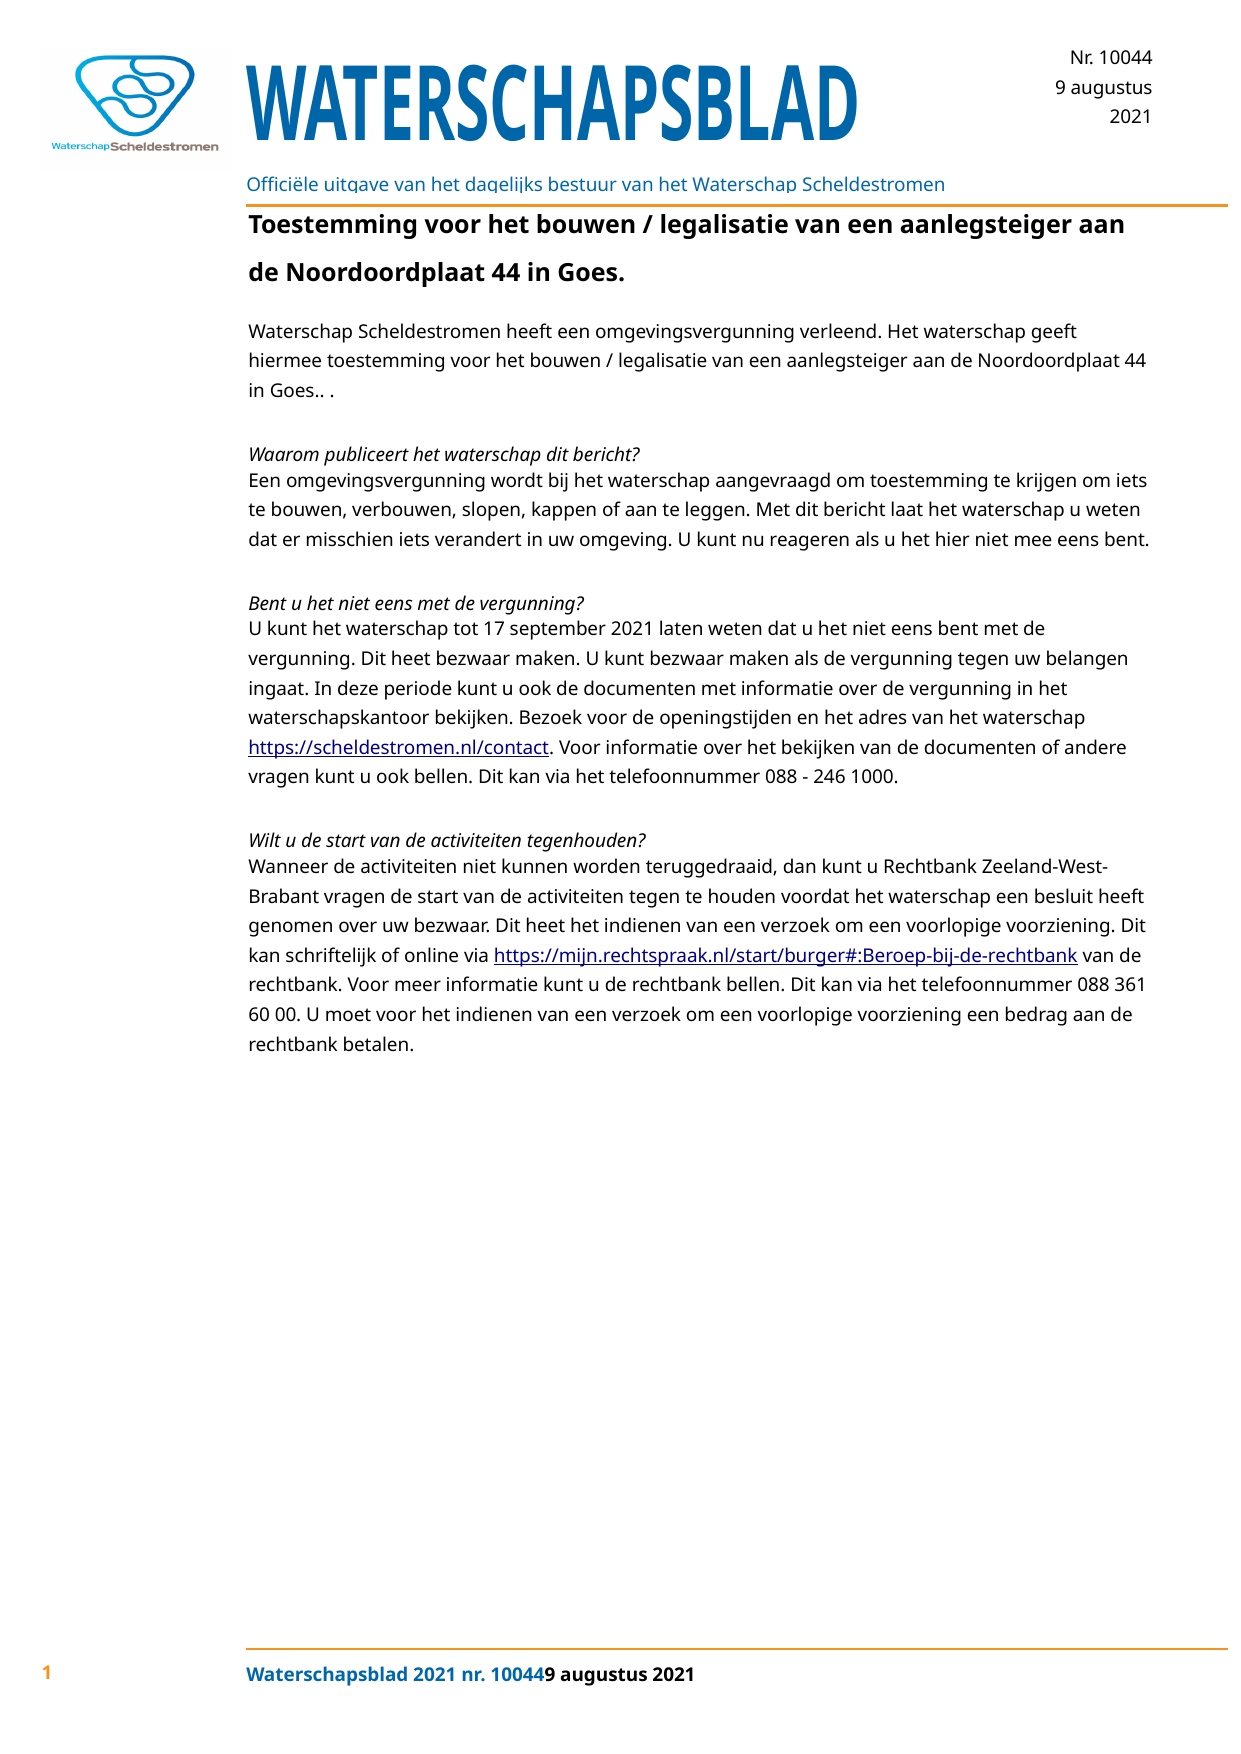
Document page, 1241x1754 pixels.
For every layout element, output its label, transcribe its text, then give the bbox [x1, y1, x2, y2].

text U kunt het waterschap tot 17 september 2021 laten weten dat u het niet eens bent met de vergunning. Dit heet bezwaar maken. U kunt bezwaar maken als de vergunning tegen uw belangen ingaat. In deze periode kunt u ook de documenten met informatie over de vergunning in het waterschapskantoor bekijken. Bezoek voor de openingstijden en het adres van het waterschap https://scheldestromen.nl/contact. Voor informatie over het bekijken van de documenten of andere vragen kunt u ook bellen. Dit kan via het telefoonnummer 088 - 246 1000. [248, 616, 1152, 789]
text Wilt u de start van de activiteiten tegenhouden? [248, 827, 1152, 853]
picture [41, 47, 231, 172]
text Waarom publiceert het waterschap dit bericht? [248, 441, 1152, 467]
text Toestemming voor het bouwen / legalisatie van een aanlegsteiger aan de Noordoordplaat 44 in Goes. [248, 207, 1152, 288]
text Waterschap Scheldestromen heeft een omgevingsvergunning verleend. Het waterschap geeft hiermee toestemming voor het bouwen / legalisatie van een aanlegsteiger aan de Noordoordplaat 44 in Goes.. . [248, 318, 1152, 403]
text Bent u het niet eens met de vergunning? [248, 590, 1152, 616]
text Wanneer de activiteiten niet kunnen worden teruggedraaid, dan kunt u Rechtbank Zeeland-West-Brabant vragen de start van de activiteiten tegen te houden voordat het waterschap een besluit heeft genomen over uw bezwaar. Dit heet het indienen van een verzoek om een voorlopige voorziening. Dit kan schriftelijk of online via https://mijn.rechtspraak.nl/start/burger#:Beroep-bij-de-rechtbank van de rechtbank. Voor meer informatie kunt u de rechtbank bellen. Dit kan via het telefoonnummer 088 361 60 00. U moet voor het indienen van een verzoek om een voorlopige voorziening een bedrag aan de rechtbank betalen. [248, 853, 1152, 1056]
text Een omgevingsvergunning wordt bij het waterschap aangevraagd om toestemming te krijgen om iets te bouwen, verbouwen, slopen, kappen of aan te leggen. Met dit bericht laat het waterschap u weten dat er misschien iets verandert in uw omgeving. U kunt nu reageren als u het hier niet mee eens bent. [248, 467, 1152, 552]
